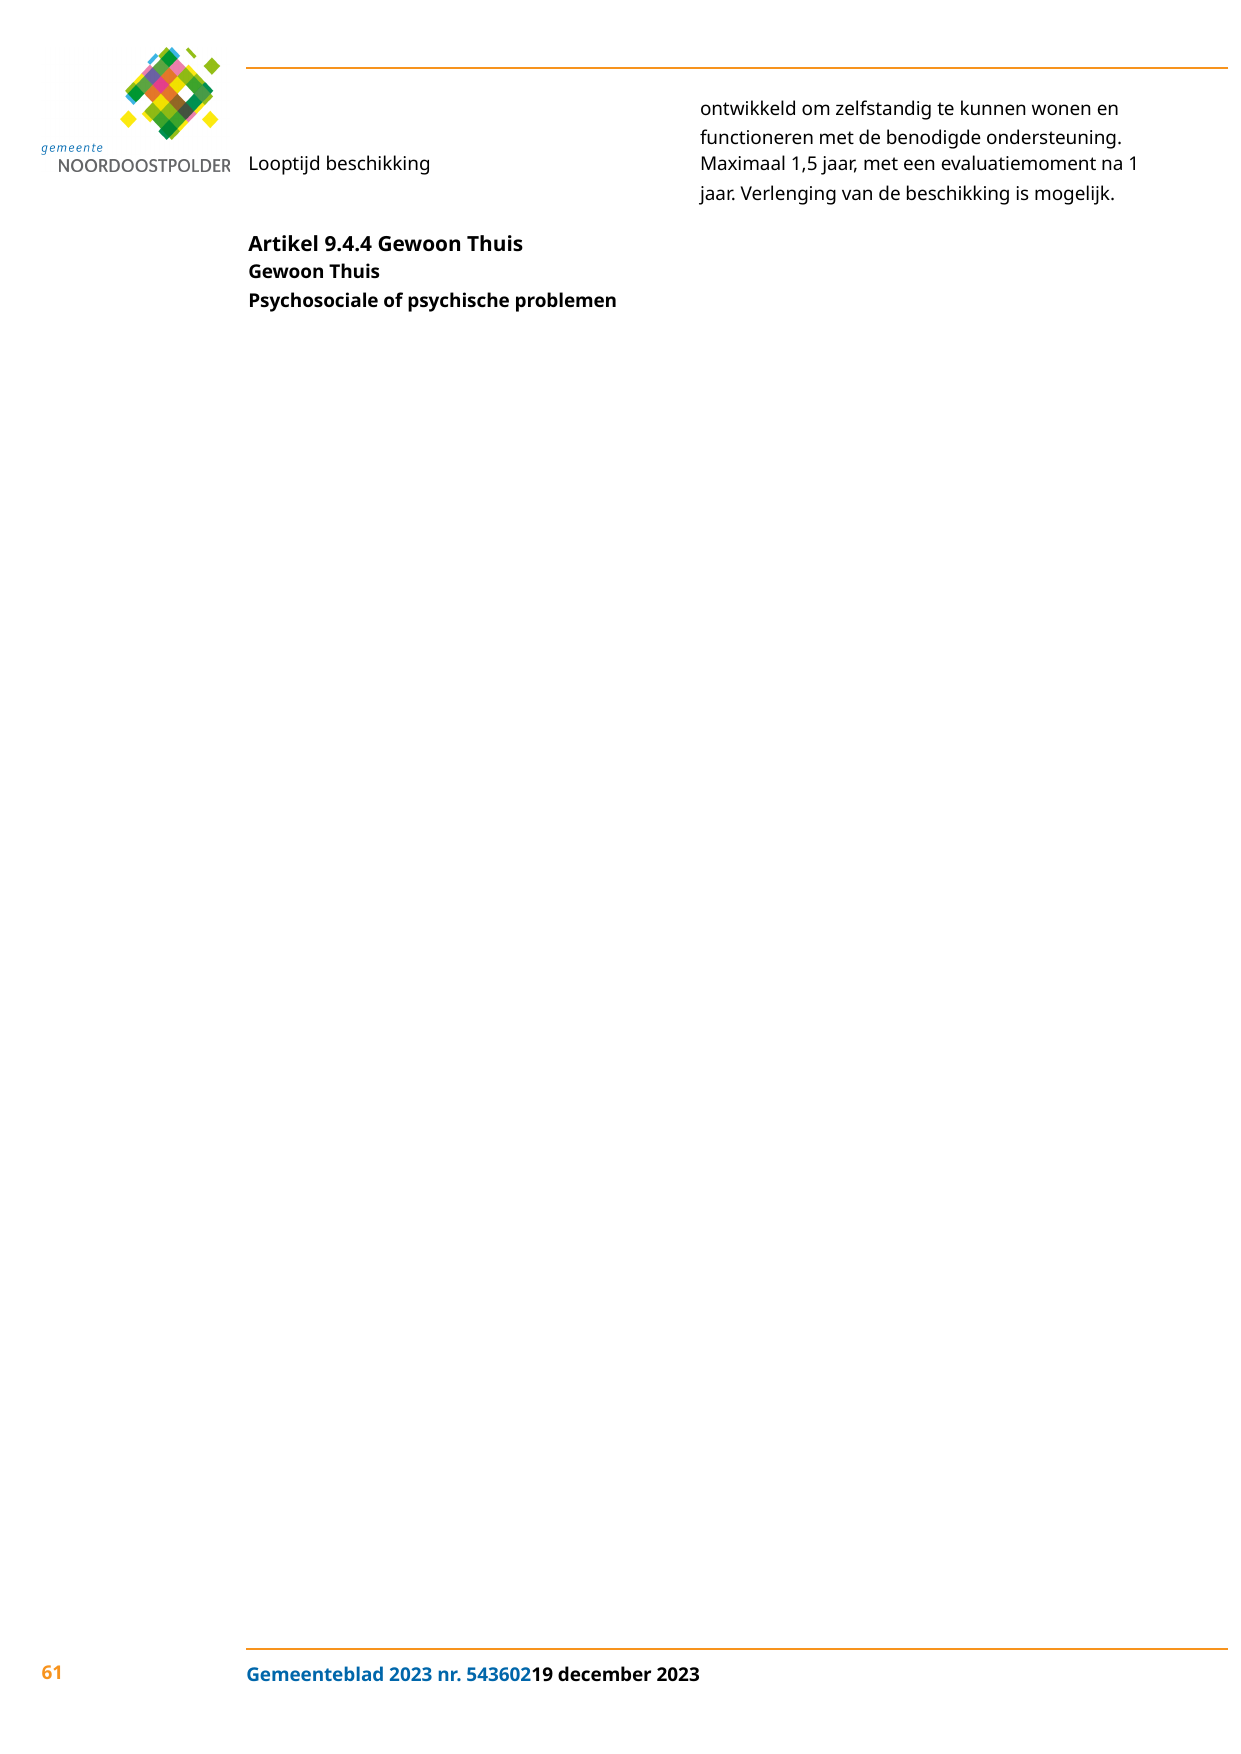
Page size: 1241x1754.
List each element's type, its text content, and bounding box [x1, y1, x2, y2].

table_cell Maximaal 1,5 jaar, met een evaluatiemoment na 1 jaar. Verlenging van de beschikking is mogelijk. [700, 150, 1152, 205]
table_cell [248, 95, 700, 150]
text Artikel 9.4.4 Gewoon Thuis [248, 229, 1152, 258]
table_cell Looptijd beschikking [248, 150, 700, 205]
table_header Gewoon Thuis Psychosociale of psychische problemen [248, 258, 1152, 313]
picture [41, 47, 231, 172]
table_cell ontwikkeld om zelfstandig te kunnen wonen en functioneren met de benodigde ondersteuning. [700, 95, 1152, 150]
